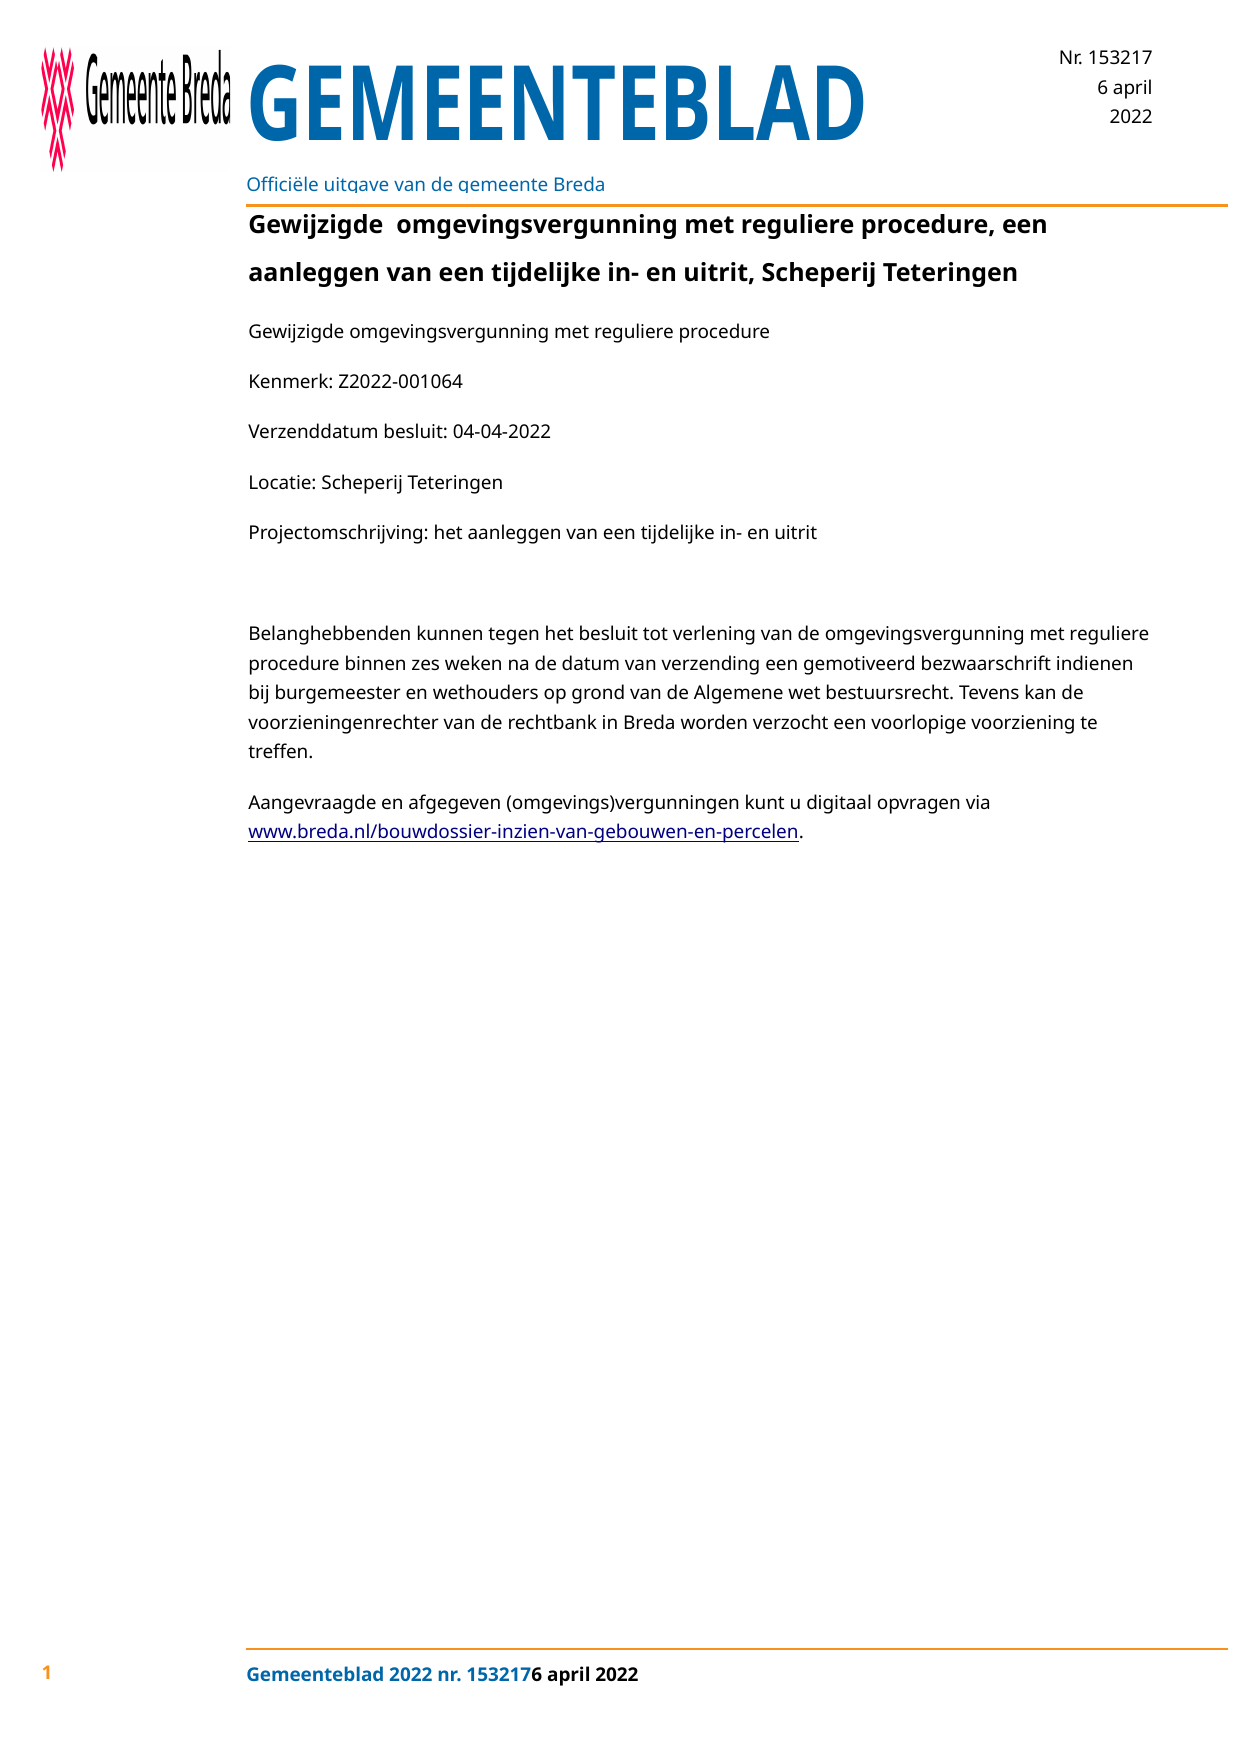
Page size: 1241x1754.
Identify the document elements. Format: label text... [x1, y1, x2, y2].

text Locatie: Scheperij Teteringen [248, 469, 1152, 495]
text Gewijzigde omgevingsvergunning met reguliere procedure [248, 318, 1152, 344]
text Projectomschrijving: het aanleggen van een tijdelijke in- en uitrit [248, 519, 1152, 545]
picture [41, 47, 231, 172]
text Belanghebbenden kunnen tegen het besluit tot verlening van de omgevingsvergunning met reguliere procedure binnen zes weken na de datum van verzending een gemotiveerd bezwaarschrift indienen bij burgemeester en wethouders op grond van de Algemene wet bestuursrecht. Tevens kan de voorzieningenrechter van de rechtbank in Breda worden verzocht een voorlopige voorziening te treffen. [248, 620, 1152, 764]
text Aangevraagde en afgegeven (omgevings)vergunningen kunt u digitaal opvragen via www.breda.nl/bouwdossier-inzien-van-gebouwen-en-percelen. [248, 789, 1152, 844]
text Gewijzigde omgevingsvergunning met reguliere procedure, een aanleggen van een tijdelijke in- en uitrit, Scheperij Teteringen [248, 207, 1152, 288]
text Verzenddatum besluit: 04-04-2022 [248, 419, 1152, 444]
text Kenmerk: Z2022-001064 [248, 368, 1152, 394]
